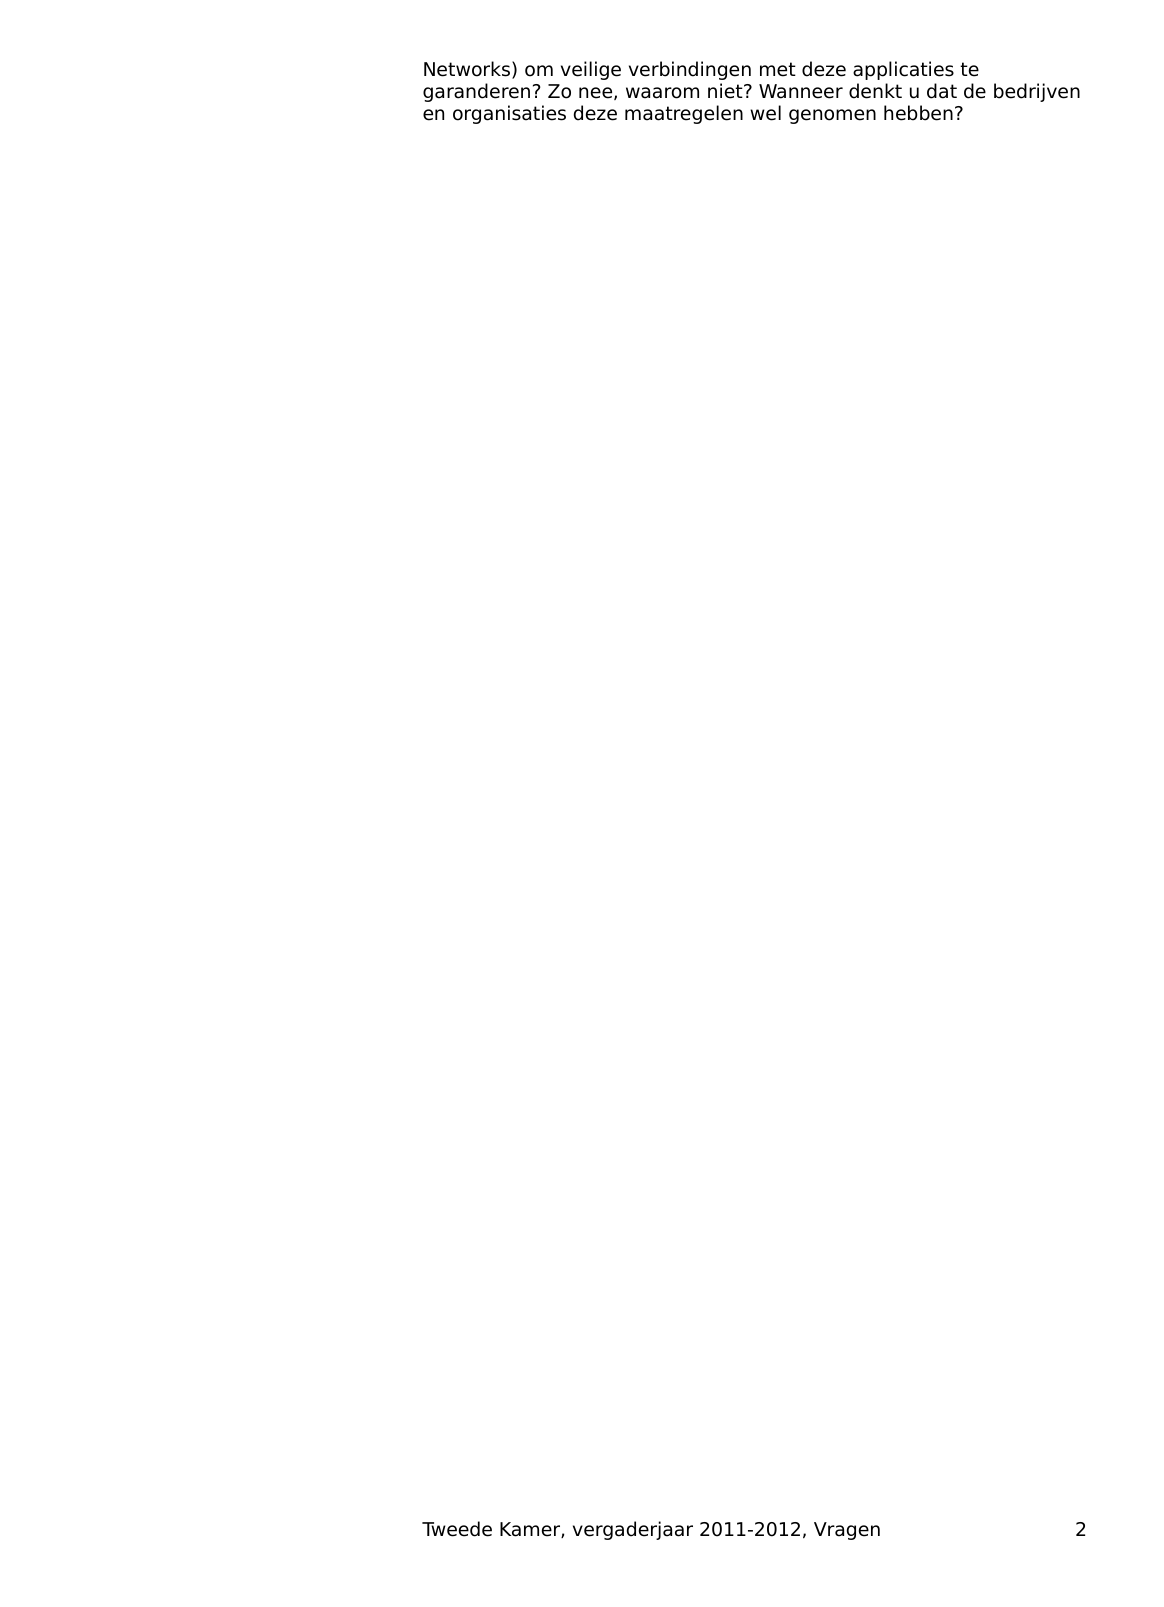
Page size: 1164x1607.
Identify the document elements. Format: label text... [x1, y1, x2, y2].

text Networks) om veilige verbindingen met deze applicaties te garanderen? Zo nee, waarom niet? Wanneer denkt u dat de bedrijven en organisaties deze maatregelen wel genomen hebben? [422, 59, 1087, 125]
